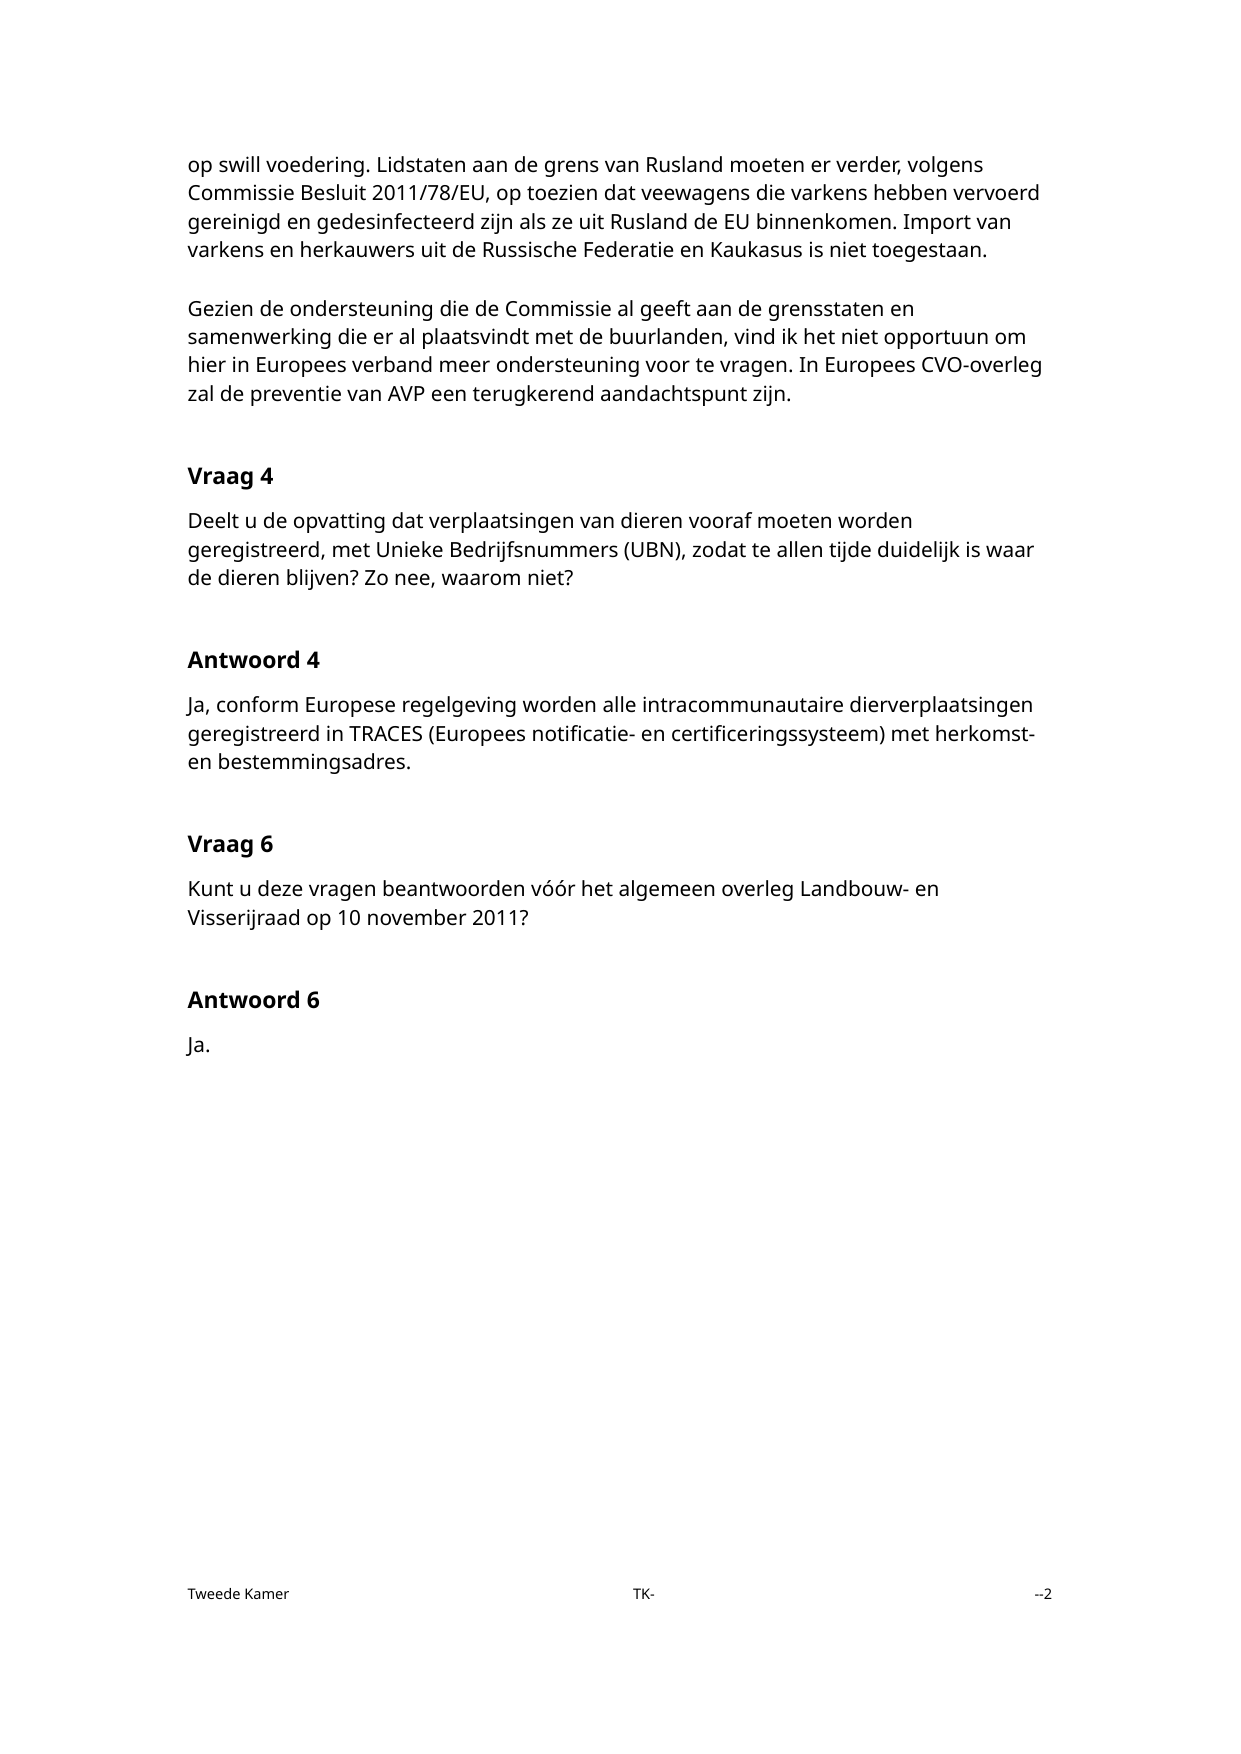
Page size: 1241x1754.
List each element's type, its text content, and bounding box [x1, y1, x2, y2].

subtitle Vraag 4 [187, 460, 1053, 491]
subtitle Antwoord 6 [187, 984, 1053, 1015]
text Gezien de ondersteuning die de Commissie al geeft aan de grensstaten en samenwerking die er al plaatsvindt met de buurlanden, vind ik het niet opportuun om hier in Europees verband meer ondersteuning voor te vragen. In Europees CVO-overleg zal de preventie van AVP een terugkerend aandachtspunt zijn. [187, 294, 1053, 407]
text op swill voedering. Lidstaten aan de grens van Rusland moeten er verder, volgens Commissie Besluit 2011/78/EU, op toezien dat veewagens die varkens hebben vervoerd gereinigd en gedesinfecteerd zijn als ze uit Rusland de EU binnenkomen. Import van varkens en herkauwers uit de Russische Federatie en Kaukasus is niet toegestaan. [187, 150, 1053, 264]
text Ja. [187, 1030, 1053, 1058]
subtitle Vraag 6 [187, 828, 1053, 859]
text Deelt u de opvatting dat verplaatsingen van dieren vooraf moeten worden geregistreerd, met Unieke Bedrijfsnummers (UBN), zodat te allen tijde duidelijk is waar de dieren blijven? Zo nee, waarom niet? [187, 506, 1053, 592]
text Ja, conform Europese regelgeving worden alle intracommunautaire dierverplaatsingen geregistreerd in TRACES (Europees notificatie- en certificeringssysteem) met herkomst- en bestemmingsadres. [187, 690, 1053, 776]
subtitle Antwoord 4 [187, 644, 1053, 675]
text Kunt u deze vragen beantwoorden vóór het algemeen overleg Landbouw- en Visserijraad op 10 november 2011? [187, 874, 1053, 931]
